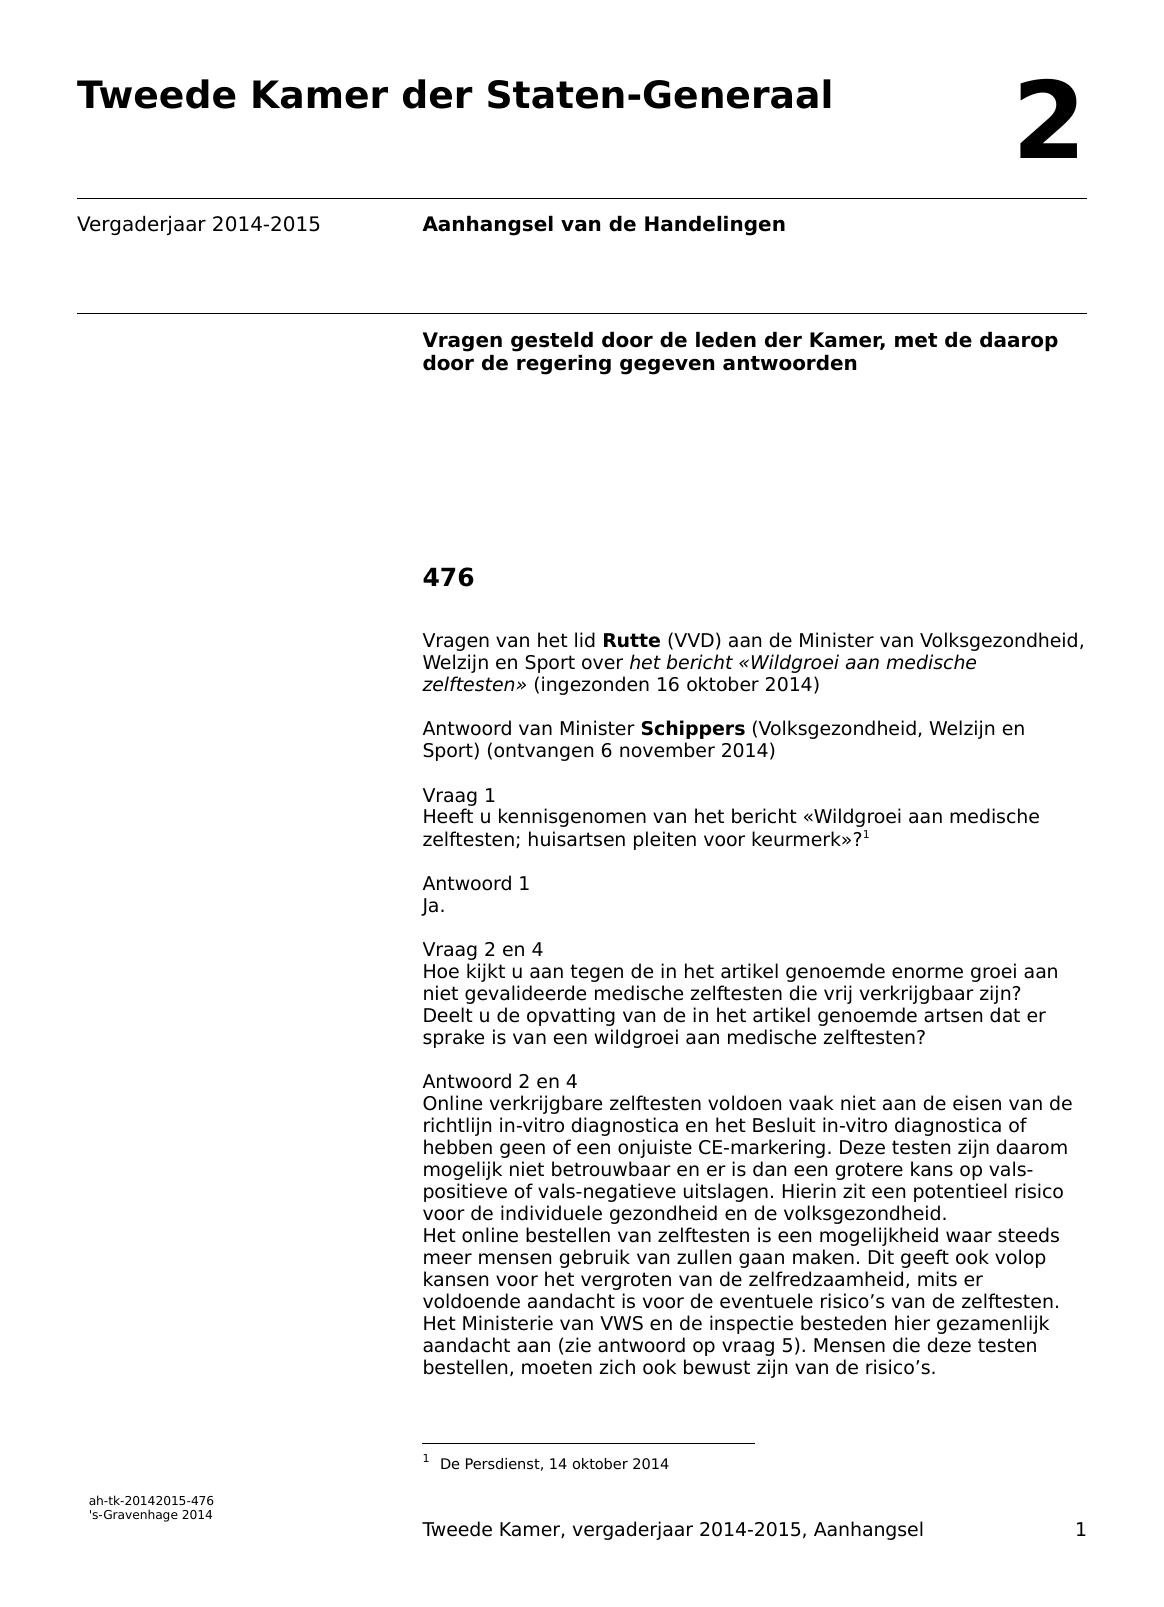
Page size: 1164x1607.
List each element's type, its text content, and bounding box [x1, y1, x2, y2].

table_header 2 [886, 59, 1087, 198]
text Online verkrijgbare zelftesten voldoen vaak niet aan de eisen van de richtlijn in-vitro diagnostica en het Besluit in-vitro diagnostica of hebben geen of een onjuiste CE-markering. Deze testen zijn daarom mogelijk niet betrouwbaar en er is dan een grotere kans op vals-positieve of vals-negatieve uitslagen. Hierin zit een potentieel risico voor de individuele gezondheid en de volksgezondheid. [422, 1093, 1087, 1225]
table_cell Aanhangsel van de Handelingen [422, 199, 1087, 313]
table_cell Vragen gesteld door de leden der Kamer, met de daarop door de regering gegeven antwoorden [422, 314, 1087, 375]
text Hoe kijkt u aan tegen de in het artikel genoemde enorme groei aan niet gevalideerde medische zelftesten die vrij verkrijgbaar zijn? [422, 961, 1087, 1005]
table_cell [77, 314, 422, 375]
text Antwoord van Minister Schippers (Volksgezondheid, Welzijn en Sport) (ontvangen 6 november 2014) [422, 718, 1087, 762]
text Antwoord 2 en 4 [422, 1071, 1087, 1093]
text 476 [422, 563, 1087, 592]
table_header Tweede Kamer der Staten-Generaal [77, 59, 886, 198]
text Deelt u de opvatting van de in het artikel genoemde artsen dat er sprake is van een wildgroei aan medische zelftesten? [422, 1005, 1087, 1049]
text Vraag 1 [422, 784, 1087, 806]
text Het online bestellen van zelftesten is een mogelijkheid waar steeds meer mensen gebruik van zullen gaan maken. Dit geeft ook volop kansen voor het vergroten van de zelfredzaamheid, mits er voldoende aandacht is voor de eventuele risico’s van de zelftesten. Het Ministerie van VWS en de inspectie besteden hier gezamenlijk aandacht aan (zie antwoord op vraag 5). Mensen die deze testen bestellen, moeten zich ook bewust zijn van de risico’s. [422, 1225, 1087, 1378]
text De Persdienst, 14 oktober 2014 [422, 1452, 1087, 1474]
text ah-tk-20142015-476 [88, 1494, 323, 1508]
text Heeft u kennisgenomen van het bericht «Wildgroei aan medische zelftesten; huisartsen pleiten voor keurmerk»? [422, 806, 1087, 850]
text Ja. [422, 894, 1087, 917]
text Antwoord 1 [422, 873, 1087, 894]
table_cell Vergaderjaar 2014-2015 [77, 199, 422, 313]
text Vragen van het lid Rutte (VVD) aan de Minister van Volksgezondheid, Welzijn en Sport over het bericht «Wildgroei aan medische zelftesten» (ingezonden 16 oktober 2014) [422, 630, 1087, 696]
text Vraag 2 en 4 [422, 939, 1087, 961]
text 's-Gravenhage 2014 [88, 1508, 323, 1522]
